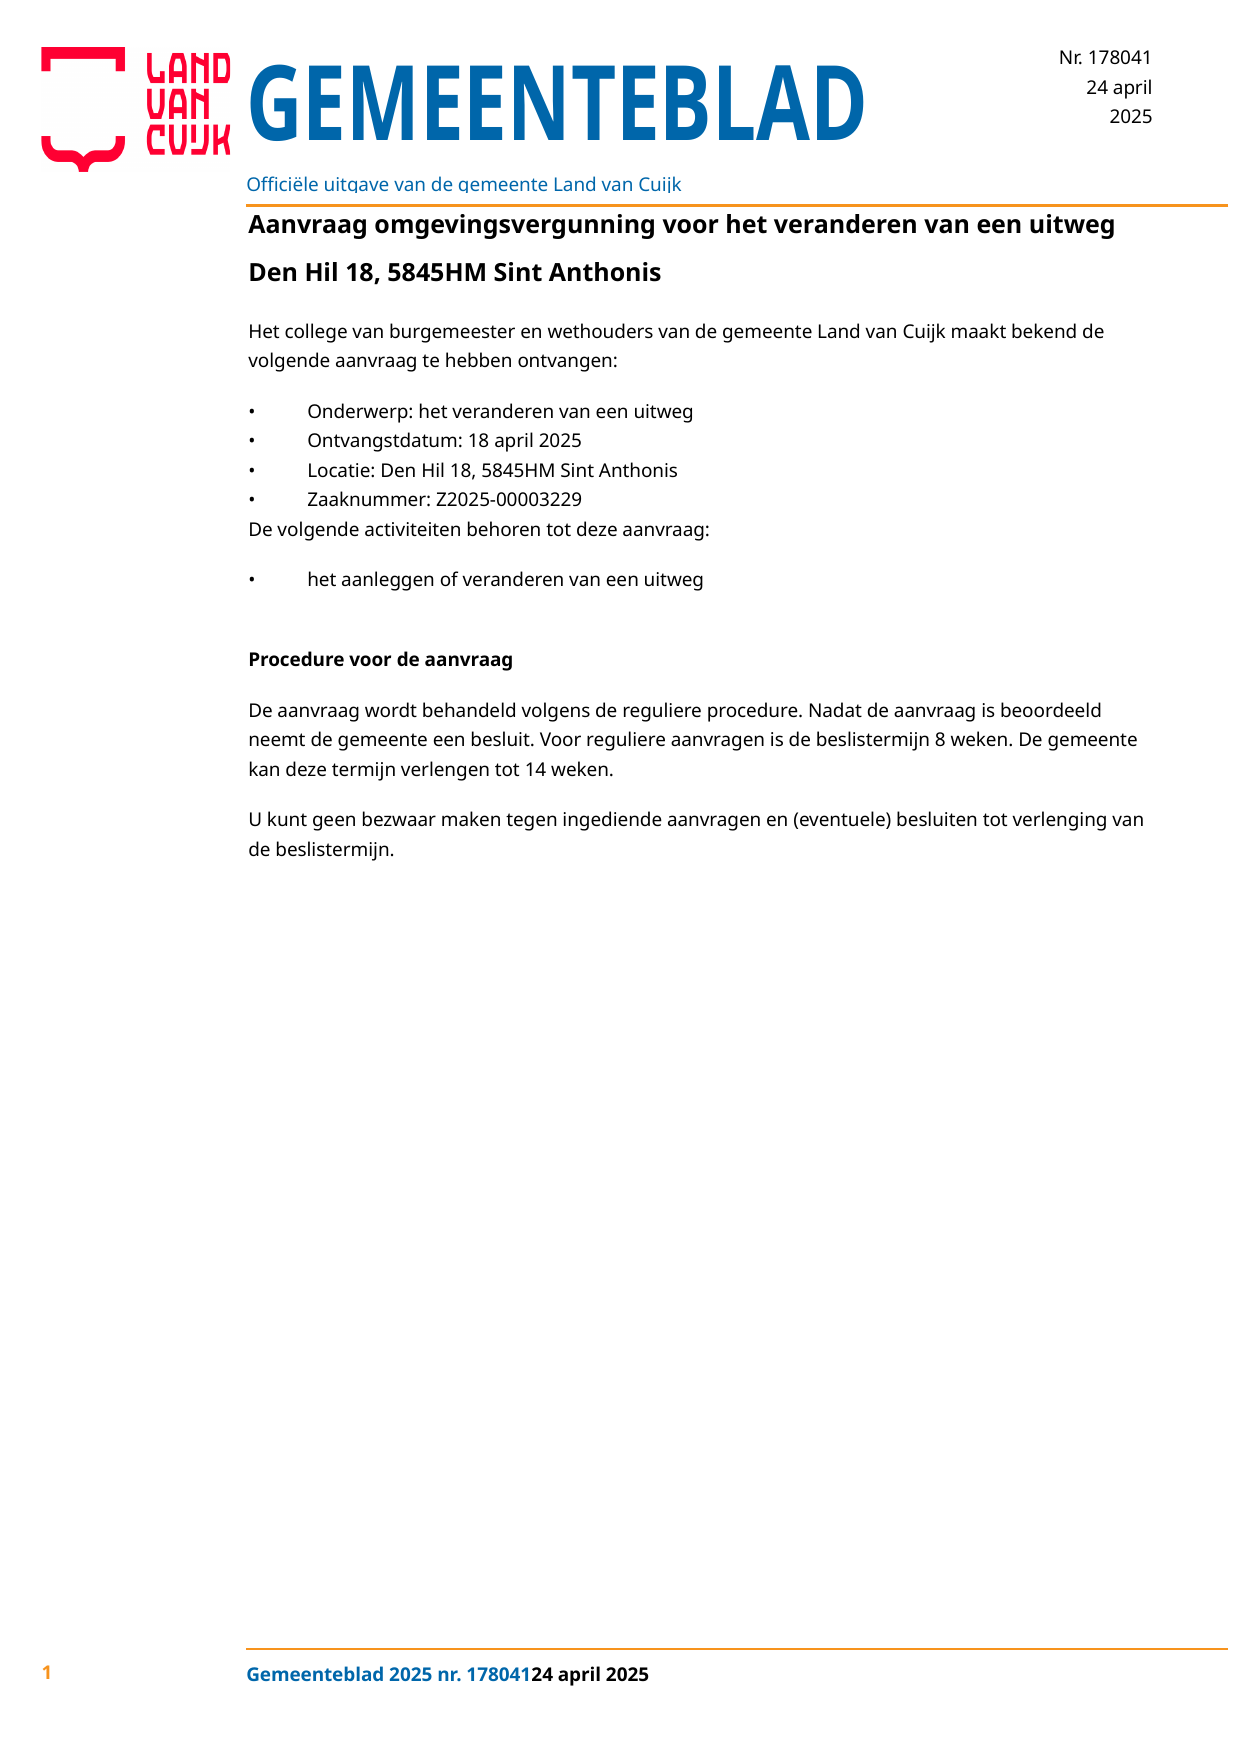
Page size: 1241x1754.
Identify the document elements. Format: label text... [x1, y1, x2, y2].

text Het college van burgemeester en wethouders van de gemeente Land van Cuijk maakt bekend de volgende aanvraag te hebben ontvangen: [248, 318, 1152, 373]
list Ontvangstdatum: 18 april 2025 [248, 427, 1152, 453]
text Procedure voor de aanvraag [248, 647, 1152, 672]
list Zaaknummer: Z2025-00003229 [248, 487, 1152, 512]
text De aanvraag wordt behandeld volgens de reguliere procedure. Nadat de aanvraag is beoordeeld neemt de gemeente een besluit. Voor reguliere aanvragen is de beslistermijn 8 weken. De gemeente kan deze termijn verlengen tot 14 weken. [248, 697, 1152, 782]
list Locatie: Den Hil 18, 5845HM Sint Anthonis [248, 457, 1152, 483]
list Onderwerp: het veranderen van een uitweg [248, 398, 1152, 424]
list het aanleggen of veranderen van een uitweg [248, 567, 1152, 592]
picture [41, 47, 231, 172]
text De volgende activiteiten behoren tot deze aanvraag: [248, 516, 1152, 542]
text U kunt geen bezwaar maken tegen ingediende aanvragen en (eventuele) besluiten tot verlenging van de beslistermijn. [248, 807, 1152, 862]
text Aanvraag omgevingsvergunning voor het veranderen van een uitweg Den Hil 18, 5845HM Sint Anthonis [248, 207, 1152, 288]
